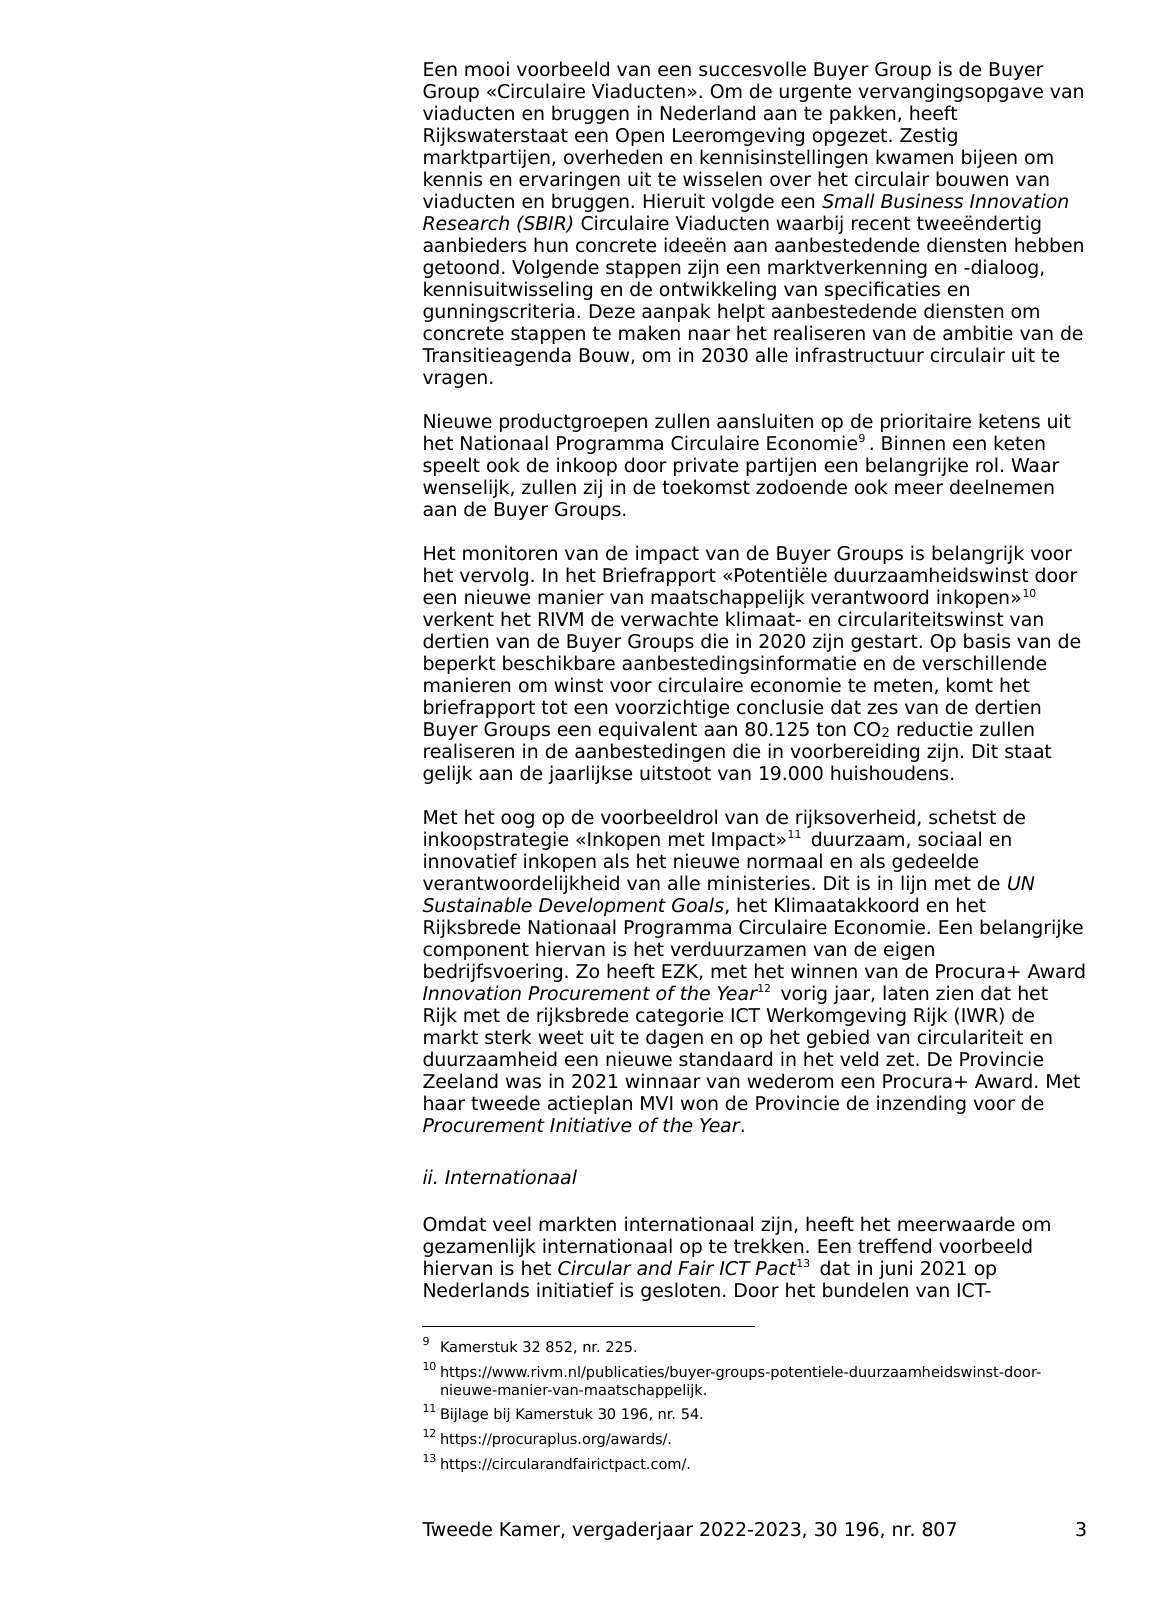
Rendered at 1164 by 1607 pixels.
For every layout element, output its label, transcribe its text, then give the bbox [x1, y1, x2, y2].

text Met het oog op de voorbeeldrol van de rijksoverheid, schetst de inkoopstrategie «Inkopen met Impact» duurzaam, sociaal en innovatief inkopen als het nieuwe normaal en als gedeelde verantwoordelijkheid van alle ministeries. Dit is in lijn met de UN Sustainable Development Goals, het Klimaatakkoord en het Rijksbrede Nationaal Programma Circulaire Economie. Een belangrijke component hiervan is het verduurzamen van de eigen bedrijfsvoering. Zo heeft EZK, met het winnen van de Procura+ Award Innovation Procurement of the Year vorig jaar, laten zien dat het Rijk met de rijksbrede categorie ICT Werkomgeving Rijk (IWR) de markt sterk weet uit te dagen en op het gebied van circulariteit en duurzaamheid een nieuwe standaard in het veld zet. De Provincie Zeeland was in 2021 winnaar van wederom een Procura+ Award. Met haar tweede actieplan MVI won de Provincie de inzending voor de Procurement Initiative of the Year. [422, 807, 1087, 1137]
text Het monitoren van de impact van de Buyer Groups is belangrijk voor het vervolg. In het Briefrapport «Potentiële duurzaamheidswinst door een nieuwe manier van maatschappelijk verantwoord inkopen» verkent het RIVM de verwachte klimaat- en circulariteitswinst van dertien van de Buyer Groups die in 2020 zijn gestart. Op basis van de beperkt beschikbare aanbestedingsinformatie en de verschillende manieren om winst voor circulaire economie te meten, komt het briefrapport tot een voorzichtige conclusie dat zes van de dertien Buyer Groups een equivalent aan 80.125 ton CO2 reductie zullen realiseren in de aanbestedingen die in voorbereiding zijn. Dit staat gelijk aan de jaarlijkse uitstoot van 19.000 huishoudens. [422, 543, 1087, 785]
subtitle ii. Internationaal [422, 1167, 1087, 1189]
text Kamerstuk 32 852, nr. 225. [422, 1335, 1087, 1357]
text Een mooi voorbeeld van een succesvolle Buyer Group is de Buyer Group «Circulaire Viaducten». Om de urgente vervangingsopgave van viaducten en bruggen in Nederland aan te pakken, heeft Rijkswaterstaat een Open Leeromgeving opgezet. Zestig marktpartijen, overheden en kennisinstellingen kwamen bijeen om kennis en ervaringen uit te wisselen over het circulair bouwen van viaducten en bruggen. Hieruit volgde een Small Business Innovation Research (SBIR) Circulaire Viaducten waarbij recent tweeëndertig aanbieders hun concrete ideeën aan aanbestedende diensten hebben getoond. Volgende stappen zijn een marktverkenning en -dialoog, kennisuitwisseling en de ontwikkeling van specificaties en gunningscriteria. Deze aanpak helpt aanbestedende diensten om concrete stappen te maken naar het realiseren van de ambitie van de Transitieagenda Bouw, om in 2030 alle infrastructuur circulair uit te vragen. [422, 59, 1087, 389]
text https://www.rivm.nl/publicaties/buyer-groups-potentiele-duurzaamheidswinst-door-nieuwe-manier-van-maatschappelijk. [422, 1360, 1087, 1399]
text https://circularandfairictpact.com/. [422, 1452, 1087, 1474]
text Bijlage bij Kamerstuk 30 196, nr. 54. [422, 1402, 1087, 1424]
text Nieuwe productgroepen zullen aansluiten op de prioritaire ketens uit het Nationaal Programma Circulaire Economie. Binnen een keten speelt ook de inkoop door private partijen een belangrijke rol. Waar wenselijk, zullen zij in de toekomst zodoende ook meer deelnemen aan de Buyer Groups. [422, 411, 1087, 521]
text Omdat veel markten internationaal zijn, heeft het meerwaarde om gezamenlijk internationaal op te trekken. Een treffend voorbeeld hiervan is het Circular and Fair ICT Pact dat in juni 2021 op Nederlands initiatief is gesloten. Door het bundelen van ICT- [422, 1214, 1087, 1302]
text https://procuraplus.org/awards/. [422, 1427, 1087, 1449]
